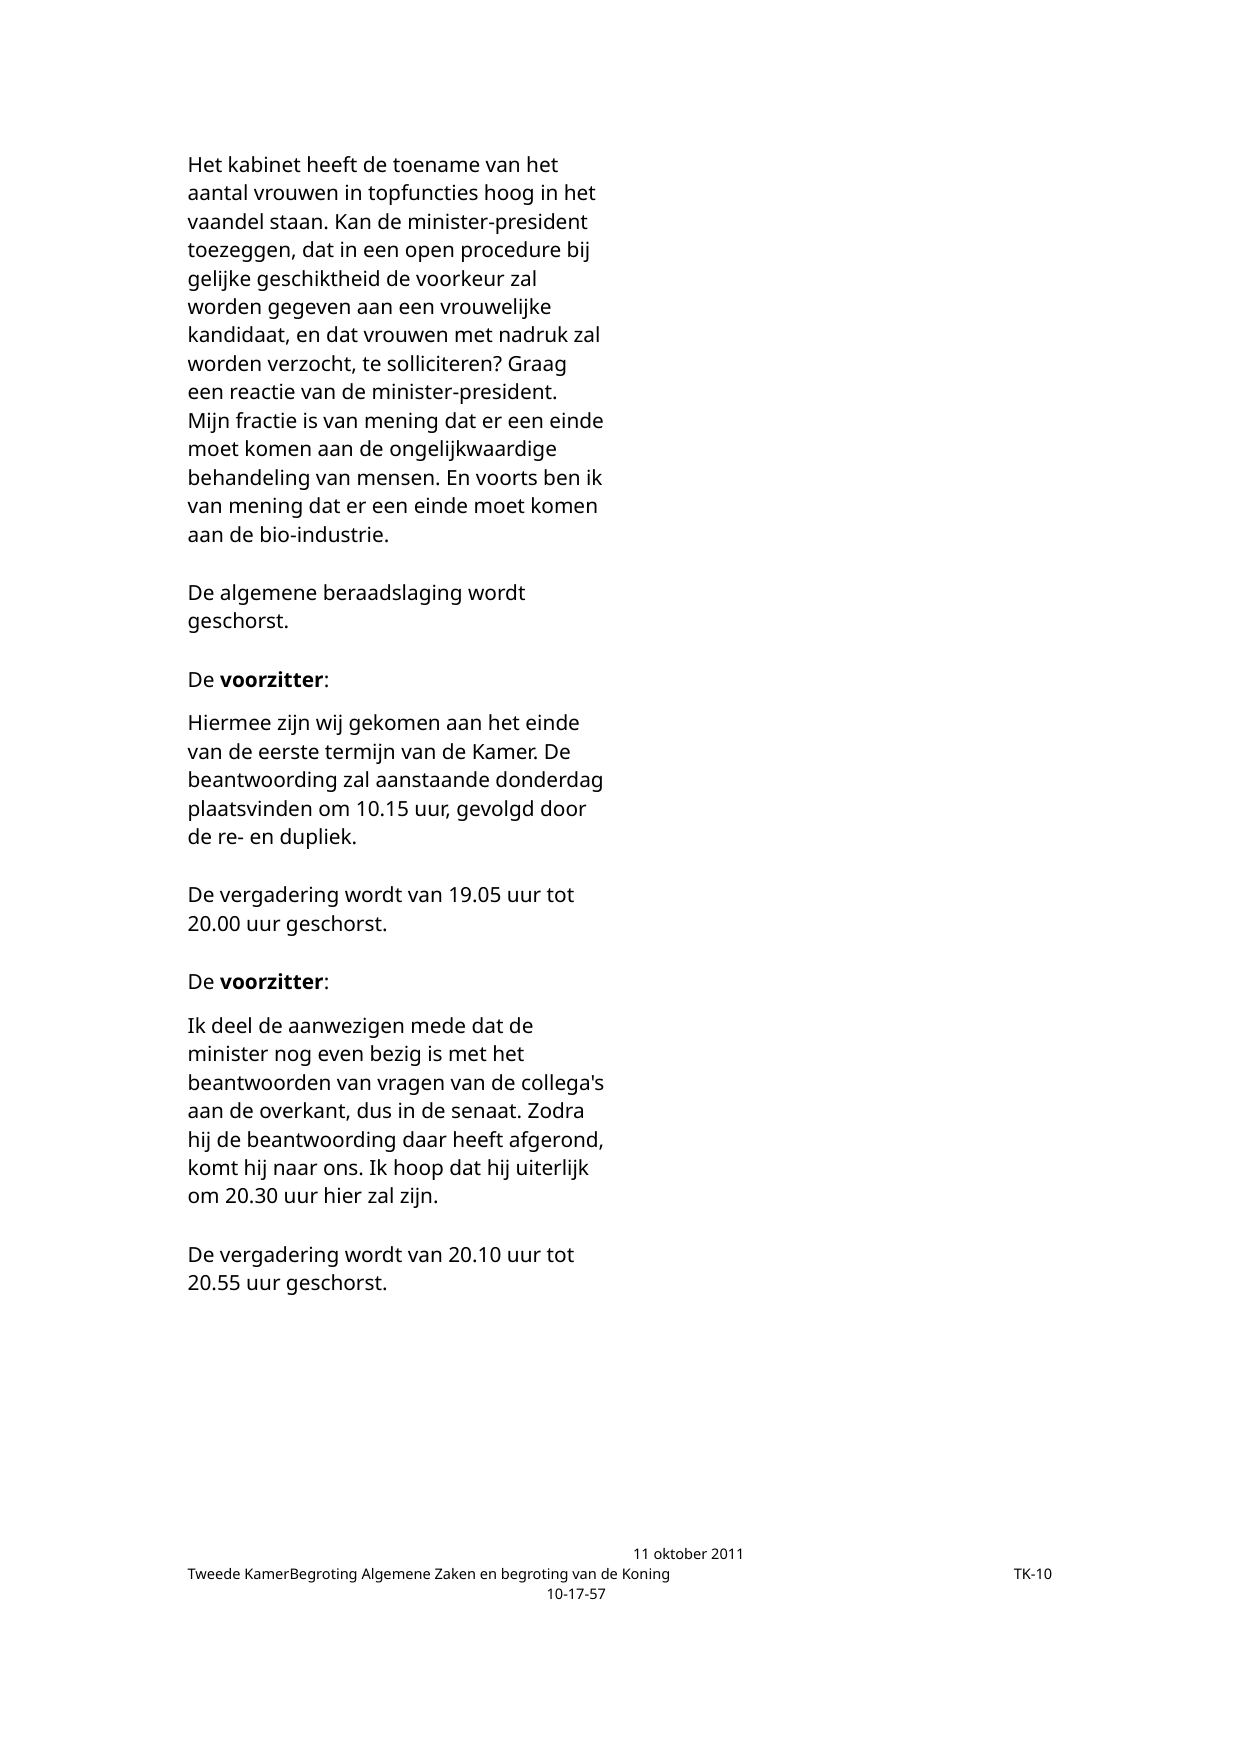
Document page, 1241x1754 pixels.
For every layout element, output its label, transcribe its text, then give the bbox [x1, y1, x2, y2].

text Hiermee zijn wij gekomen aan het einde van de eerste termijn van de Kamer. De beantwoording zal aanstaande donderdag plaatsvinden om 10.15 uur, gevolgd door de re- en dupliek. [187, 708, 605, 851]
text De voorzitter: [187, 665, 605, 693]
text Het kabinet heeft de toename van het aantal vrouwen in topfuncties hoog in het vaandel staan. Kan de minister-president toezeggen, dat in een open procedure bij gelijke geschiktheid de voorkeur zal worden gegeven aan een vrouwelijke kandidaat, en dat vrouwen met nadruk zal worden verzocht, te solliciteren? Graag een reactie van de minister-president. [187, 150, 605, 406]
text Mijn fractie is van mening dat er een einde moet komen aan de ongelijkwaardige behandeling van mensen. En voorts ben ik van mening dat er een einde moet komen aan de bio-industrie. [187, 406, 605, 548]
text Ik deel de aanwezigen mede dat de minister nog even bezig is met het beantwoorden van vragen van de collega's aan de overkant, dus in de senaat. Zodra hij de beantwoording daar heeft afgerond, komt hij naar ons. Ik hoop dat hij uiterlijk om 20.30 uur hier zal zijn. [187, 1011, 605, 1210]
text De vergadering wordt van 20.10 uur tot 20.55 uur geschorst. [187, 1240, 605, 1297]
text De algemene beraadslaging wordt geschorst. [187, 578, 605, 635]
text De vergadering wordt van 19.05 uur tot 20.00 uur geschorst. [187, 881, 605, 937]
text De voorzitter: [187, 967, 605, 996]
